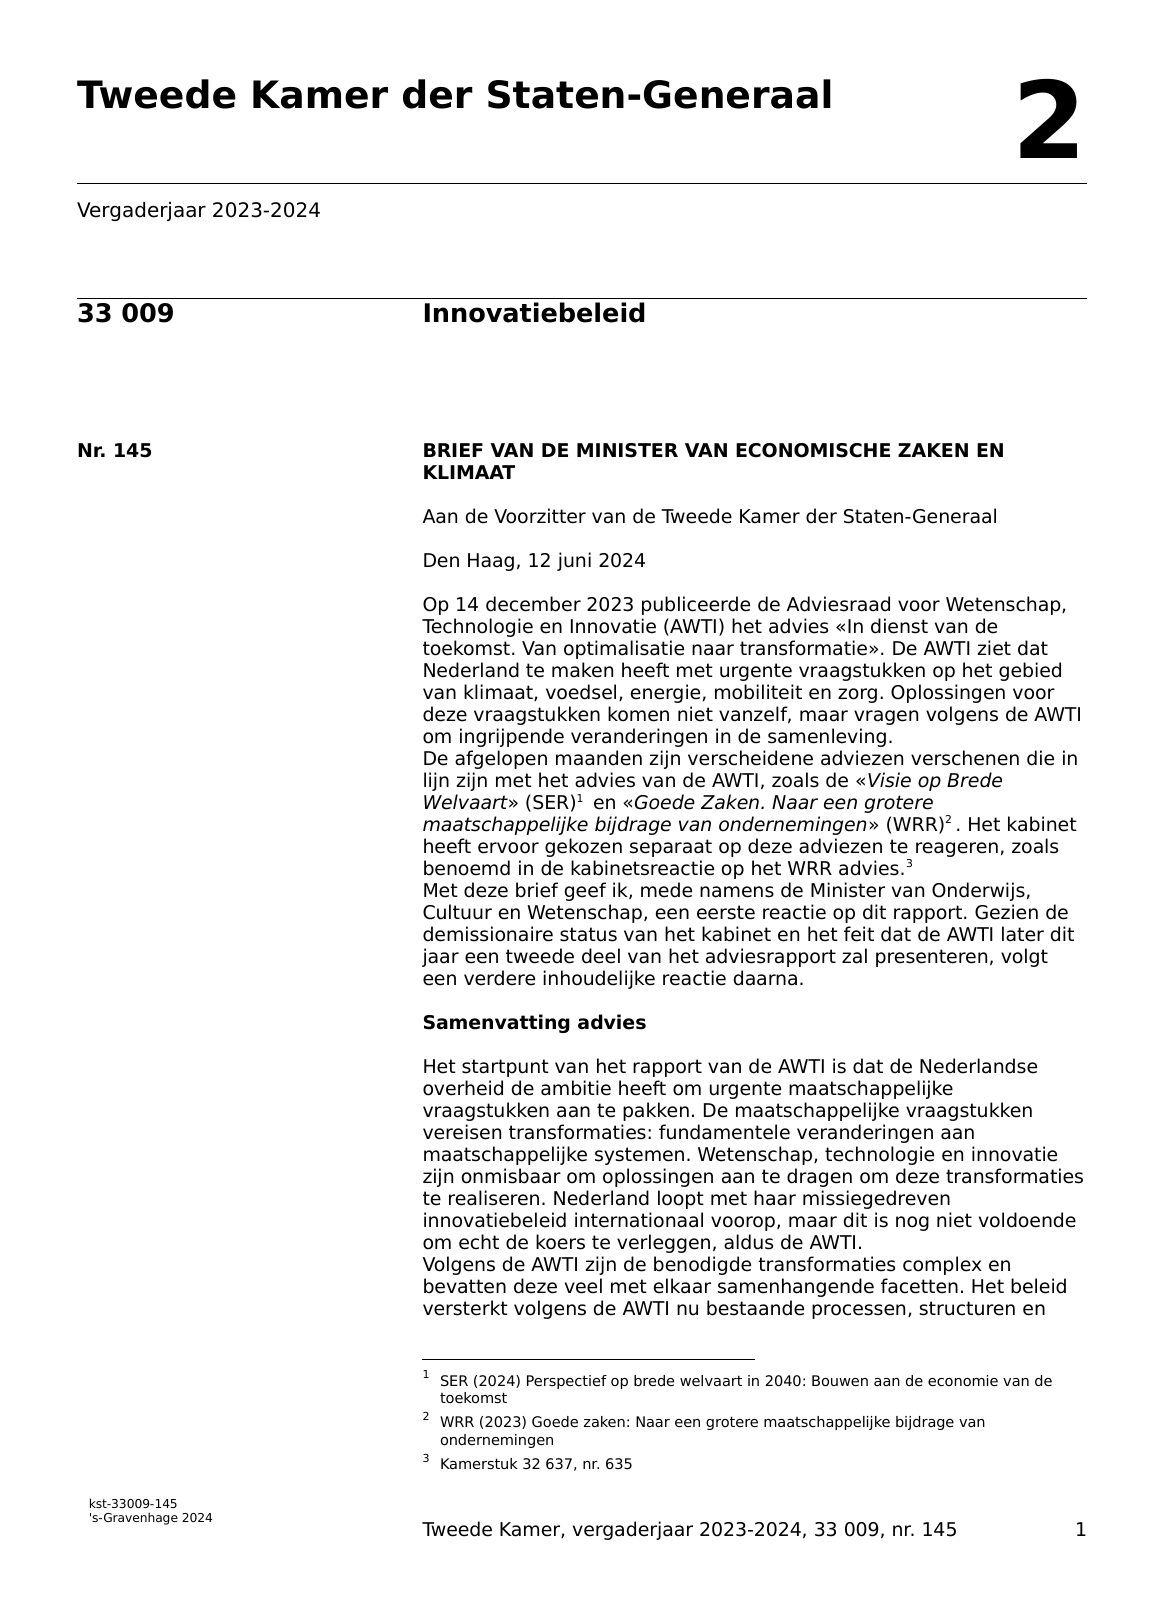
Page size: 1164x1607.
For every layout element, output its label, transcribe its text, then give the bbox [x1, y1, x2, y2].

text Den Haag, 12 juni 2024 [422, 550, 1087, 572]
table_cell Vergaderjaar 2023-2024 [77, 184, 1087, 298]
text Aan de Voorzitter van de Tweede Kamer der Staten-Generaal [422, 506, 1087, 528]
text Het startpunt van het rapport van de AWTI is dat de Nederlandse overheid de ambitie heeft om urgente maatschappelijke vraagstukken aan te pakken. De maatschappelijke vraagstukken vereisen transformaties: fundamentele veranderingen aan maatschappelijke systemen. Wetenschap, technologie en innovatie zijn onmisbaar om oplossingen aan te dragen om deze transformaties te realiseren. Nederland loopt met haar missiegedreven innovatiebeleid internationaal voorop, maar dit is nog niet voldoende om echt de koers te verleggen, aldus de AWTI. [422, 1056, 1087, 1254]
subtitle Samenvatting advies [422, 1012, 1087, 1034]
subtitle 33 009 Innovatiebeleid [77, 299, 1087, 329]
table_header 2 [886, 59, 1087, 183]
text 's-Gravenhage 2024 [88, 1511, 323, 1525]
text kst-33009-145 [88, 1497, 323, 1511]
text Met deze brief geef ik, mede namens de Minister van Onderwijs, Cultuur en Wetenschap, een eerste reactie op dit rapport. Gezien de demissionaire status van het kabinet en het feit dat de AWTI later dit jaar een tweede deel van het adviesrapport zal presenteren, volgt een verdere inhoudelijke reactie daarna. [422, 880, 1087, 990]
table_header Tweede Kamer der Staten-Generaal [77, 59, 886, 183]
text De afgelopen maanden zijn verscheidene adviezen verschenen die in lijn zijn met het advies van de AWTI, zoals de «Visie op Brede Welvaart» (SER) en «Goede Zaken. Naar een grotere maatschappelijke bijdrage van ondernemingen» (WRR). Het kabinet heeft ervoor gekozen separaat op deze adviezen te reageren, zoals benoemd in de kabinetsreactie op het WRR advies. [422, 748, 1087, 880]
text SER (2024) Perspectief op brede welvaart in 2040: Bouwen aan de economie van de toekomst [422, 1368, 1087, 1407]
text WRR (2023) Goede zaken: Naar een grotere maatschappelijke bijdrage van ondernemingen [422, 1410, 1087, 1449]
text Op 14 december 2023 publiceerde de Adviesraad voor Wetenschap, Technologie en Innovatie (AWTI) het advies «In dienst van de toekomst. Van optimalisatie naar transformatie». De AWTI ziet dat Nederland te maken heeft met urgente vraagstukken op het gebied van klimaat, voedsel, energie, mobiliteit en zorg. Oplossingen voor deze vraagstukken komen niet vanzelf, maar vragen volgens de AWTI om ingrijpende veranderingen in de samenleving. [422, 594, 1087, 748]
subtitle Nr. 145 BRIEF VAN DE MINISTER VAN ECONOMISCHE ZAKEN EN KLIMAAT [77, 440, 1087, 484]
text Kamerstuk 32 637, nr. 635 [422, 1452, 1087, 1474]
text Volgens de AWTI zijn de benodigde transformaties complex en bevatten deze veel met elkaar samenhangende facetten. Het beleid versterkt volgens de AWTI nu bestaande processen, structuren en [422, 1254, 1087, 1320]
